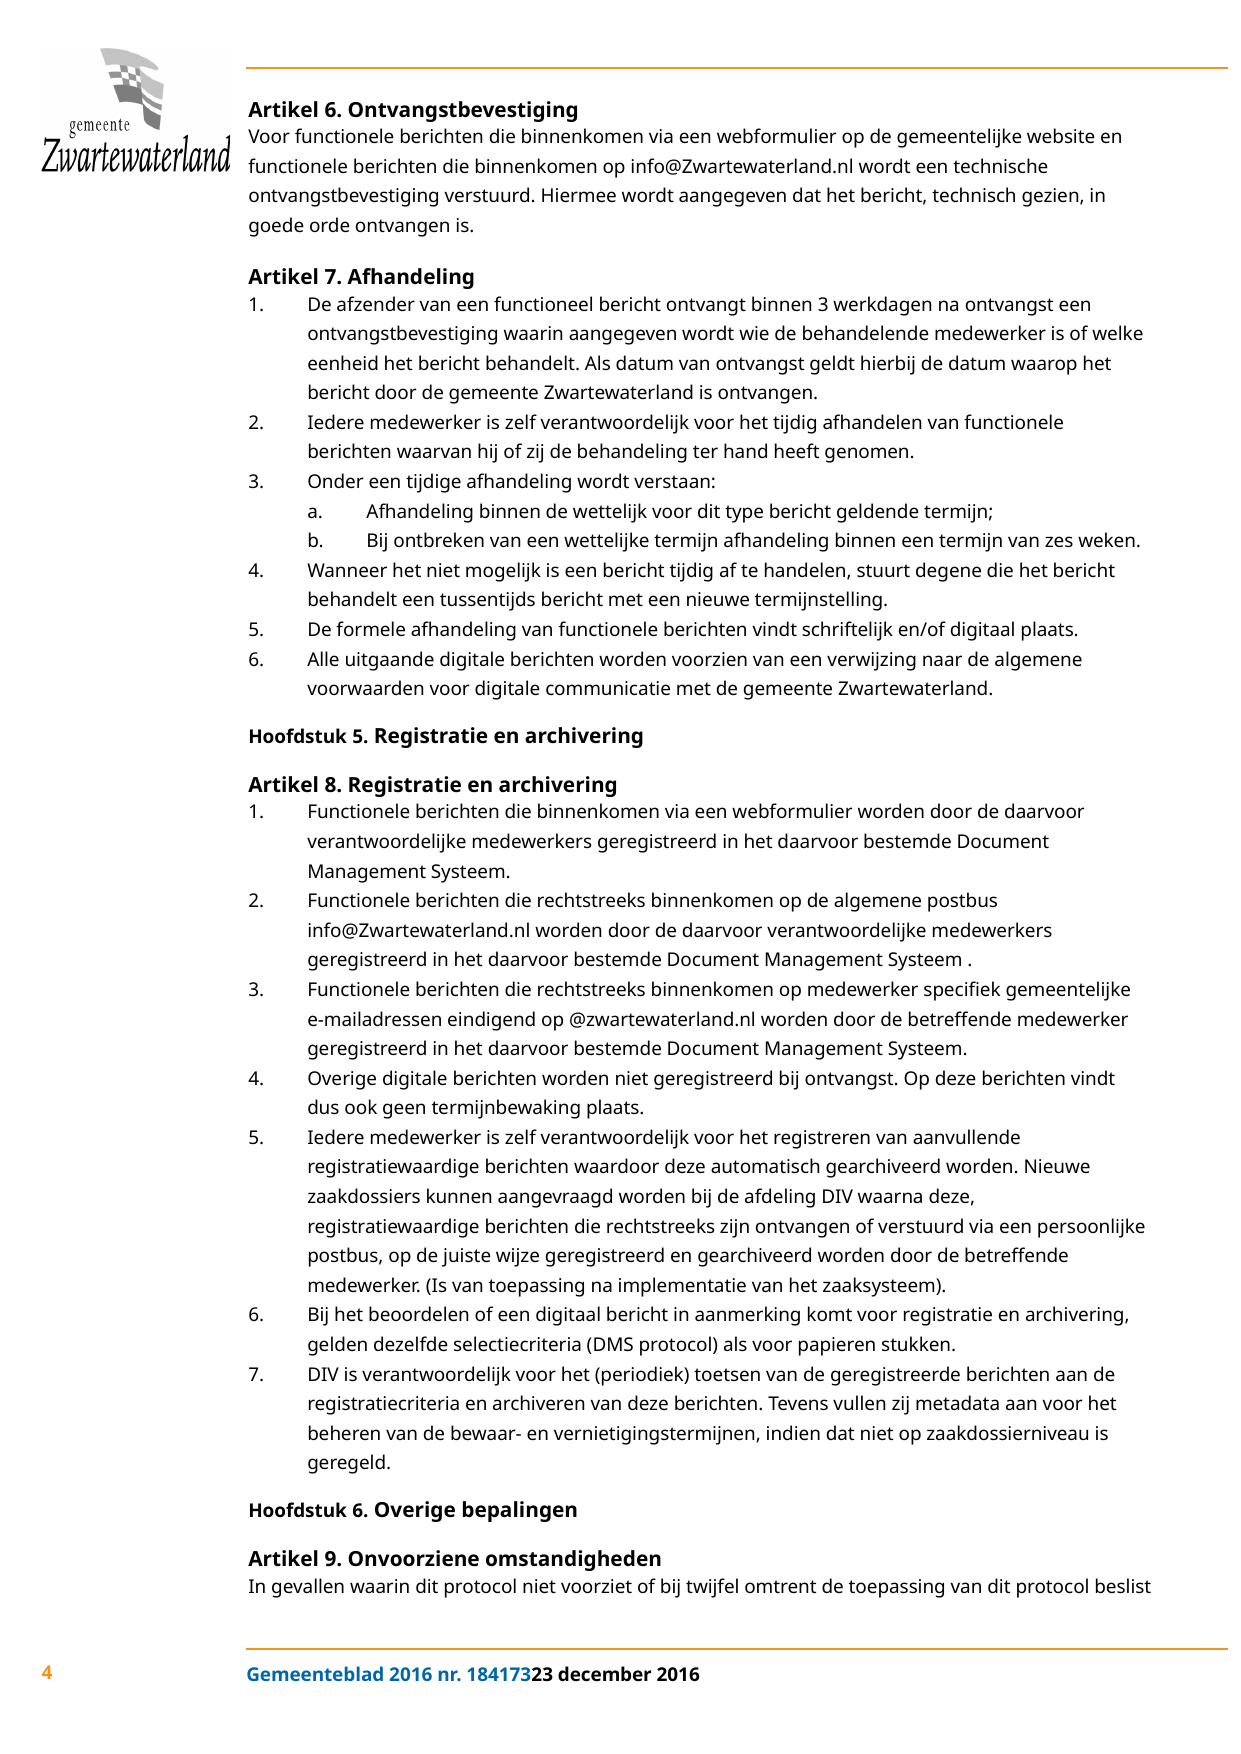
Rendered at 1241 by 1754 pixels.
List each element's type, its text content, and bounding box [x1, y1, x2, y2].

text Artikel 6. Ontvangstbevestiging [248, 95, 1152, 123]
list Alle uitgaande digitale berichten worden voorzien van een verwijzing naar de algemene voorwaarden voor digitale communicatie met de gemeente Zwartewaterland. [248, 646, 1152, 701]
text Hoofdstuk 6. Overige bepalingen [248, 1495, 1152, 1524]
list Onder een tijdige afhandeling wordt verstaan: [248, 468, 1152, 494]
list De afzender van een functioneel bericht ontvangt binnen 3 werkdagen na ontvangst een ontvangstbevestiging waarin aangegeven wordt wie de behandelende medewerker is of welke eenheid het bericht behandelt. Als datum van ontvangst geldt hierbij de datum waarop het bericht door de gemeente Zwartewaterland is ontvangen. [248, 291, 1152, 405]
list Bij het beoordelen of een digitaal bericht in aanmerking komt voor registratie en archivering, gelden dezelfde selectiecriteria (DMS protocol) als voor papieren stukken. [248, 1302, 1152, 1357]
list Wanneer het niet mogelijk is een bericht tijdig af te handelen, stuurt degene die het bericht behandelt een tussentijds bericht met een nieuwe termijnstelling. [248, 557, 1152, 612]
text Hoofdstuk 5. Registratie en archivering [248, 721, 1152, 749]
text Artikel 8. Registratie en archivering [248, 770, 1152, 799]
text Voor functionele berichten die binnenkomen via een webformulier op de gemeentelijke website en functionele berichten die binnenkomen op info@Zwartewaterland.nl wordt een technische ontvangstbevestiging verstuurd. Hiermee wordt aangegeven dat het bericht, technisch gezien, in goede orde ontvangen is. [248, 123, 1152, 238]
text Artikel 7. Afhandeling [248, 262, 1152, 291]
text Artikel 9. Onvoorziene omstandigheden [248, 1544, 1152, 1573]
list De formele afhandeling van functionele berichten vindt schriftelijk en/of digitaal plaats. [248, 616, 1152, 642]
list Iedere medewerker is zelf verantwoordelijk voor het registreren van aanvullende registratiewaardige berichten waardoor deze automatisch gearchiveerd worden. Nieuwe zaakdossiers kunnen aangevraagd worden bij de afdeling DIV waarna deze, registratiewaardige berichten die rechtstreeks zijn ontvangen of verstuurd via een persoonlijke postbus, op de juiste wijze geregistreerd en gearchiveerd worden door de betreffende medewerker. (Is van toepassing na implementatie van het zaaksysteem). [248, 1124, 1152, 1298]
list Overige digitale berichten worden niet geregistreerd bij ontvangst. Op deze berichten vindt dus ook geen termijnbewaking plaats. [248, 1065, 1152, 1120]
list Afhandeling binnen de wettelijk voor dit type bericht geldende termijn; [307, 498, 1152, 524]
list Functionele berichten die rechtstreeks binnenkomen op de algemene postbus info@Zwartewaterland.nl worden door de daarvoor verantwoordelijke medewerkers geregistreerd in het daarvoor bestemde Document Management Systeem . [248, 887, 1152, 972]
list Functionele berichten die binnenkomen via een webformulier worden door de daarvoor verantwoordelijke medewerkers geregistreerd in het daarvoor bestemde Document Management Systeem. [248, 799, 1152, 884]
picture [41, 47, 231, 172]
list Iedere medewerker is zelf verantwoordelijk voor het tijdig afhandelen van functionele berichten waarvan hij of zij de behandeling ter hand heeft genomen. [248, 409, 1152, 464]
list Bij ontbreken van een wettelijke termijn afhandeling binnen een termijn van zes weken. [307, 527, 1152, 553]
text In gevallen waarin dit protocol niet voorziet of bij twijfel omtrent de toepassing van dit protocol beslist [248, 1573, 1152, 1599]
list Functionele berichten die rechtstreeks binnenkomen op medewerker specifiek gemeentelijke e-mailadressen eindigend op @zwartewaterland.nl worden door de betreffende medewerker geregistreerd in het daarvoor bestemde Document Management Systeem. [248, 976, 1152, 1061]
list DIV is verantwoordelijk voor het (periodiek) toetsen van de geregistreerde berichten aan de registratiecriteria en archiveren van deze berichten. Tevens vullen zij metadata aan voor het beheren van de bewaar- en vernietigingstermijnen, indien dat niet op zaakdossierniveau is geregeld. [248, 1361, 1152, 1475]
